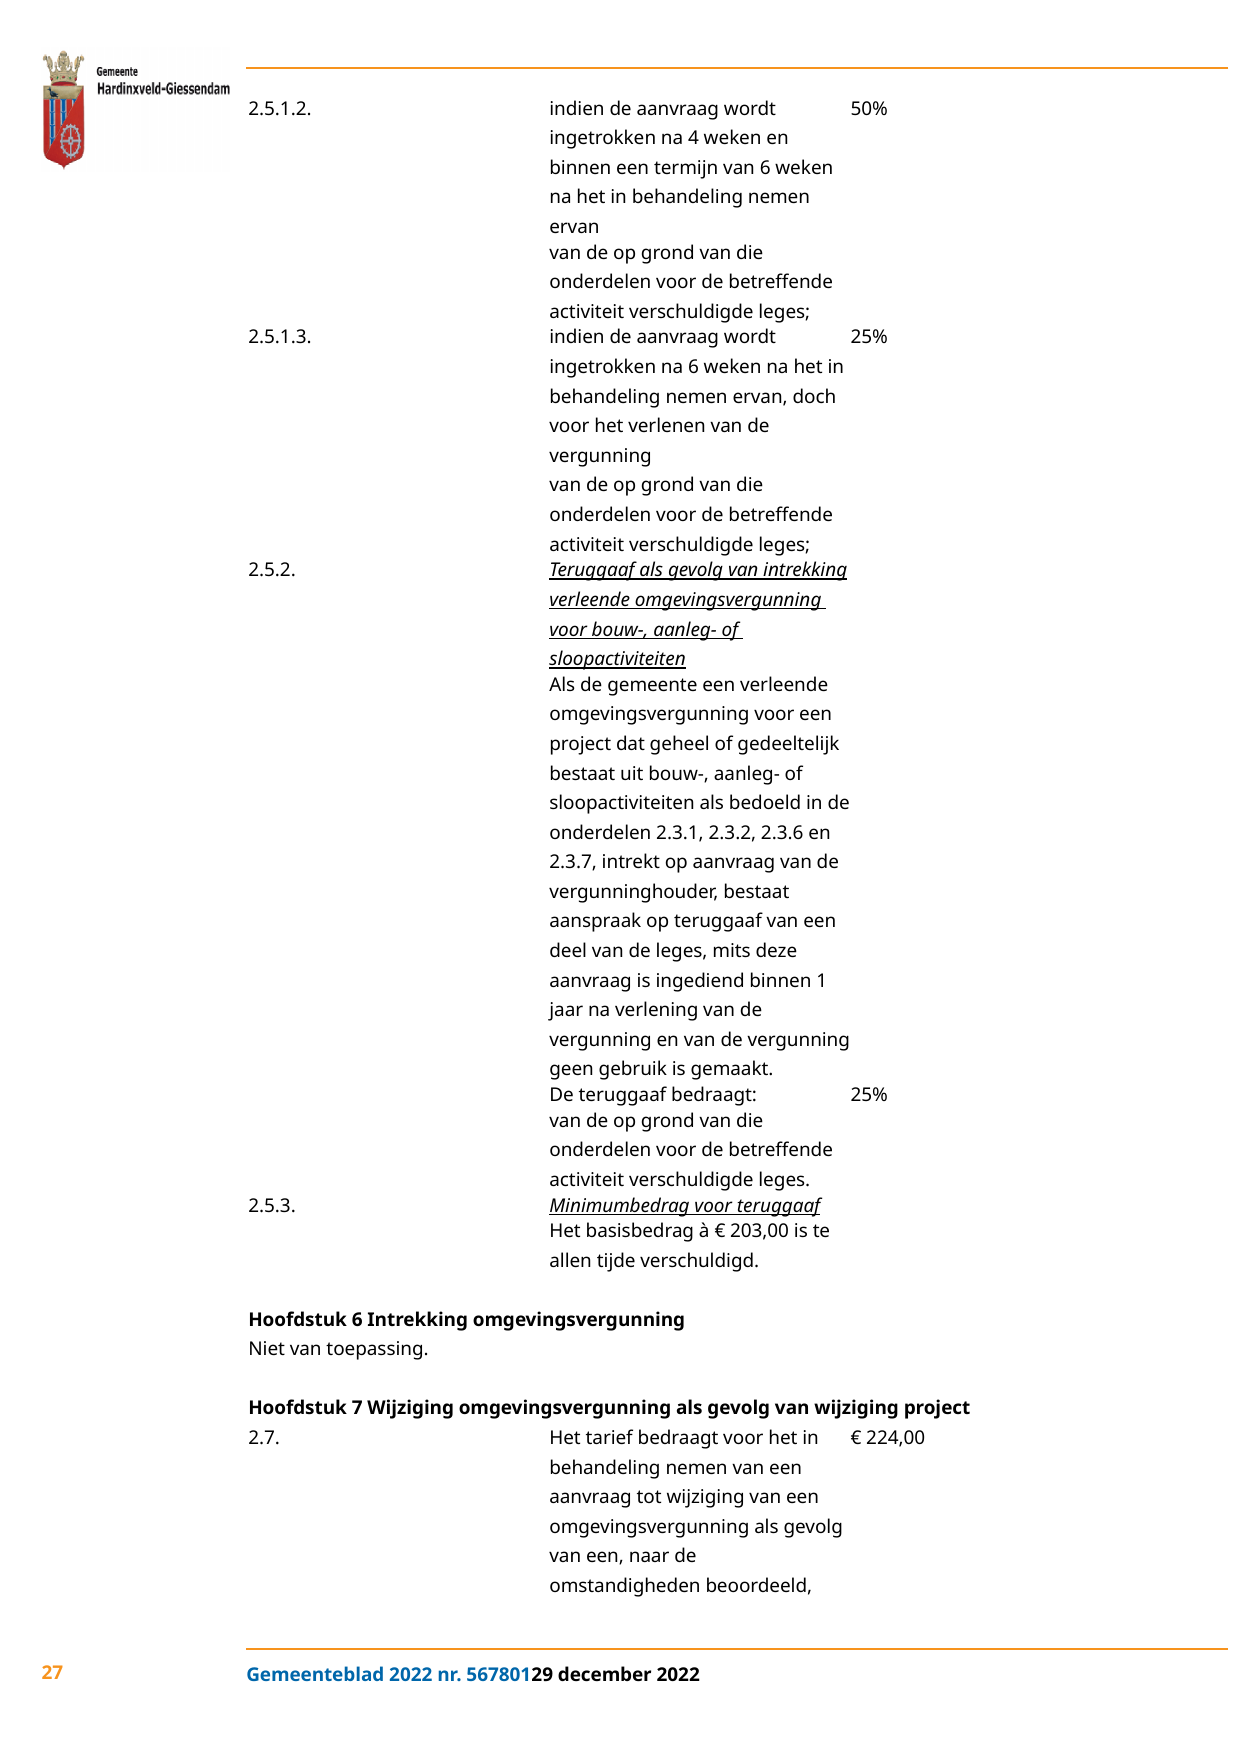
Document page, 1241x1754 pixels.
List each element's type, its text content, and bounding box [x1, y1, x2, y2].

table_cell [850, 1192, 1152, 1218]
table_header 2.7. [248, 1424, 549, 1598]
table_cell Als de gemeente een verleende omgevingsvergunning voor een project dat geheel of gedeeltelijk bestaat uit bouw-, aanleg- of sloopactiviteiten als bedoeld in de onderdelen 2.3.1, 2.3.2, 2.3.6 en 2.3.7, intrekt op aanvraag van de vergunninghouder, bestaat aanspraak op teruggaaf van een deel van de leges, mits deze aanvraag is ingediend binnen 1 jaar na verlening van de vergunning en van de vergunning geen gebruik is gemaakt. [549, 671, 850, 1081]
table_cell 2.5.1.3. [248, 324, 549, 557]
table_cell 2.5.1.2. [248, 95, 549, 324]
table_cell [850, 671, 1152, 1081]
table_cell van de op grond van die onderdelen voor de betreffende activiteit verschuldigde leges. [549, 1107, 850, 1192]
picture [41, 47, 231, 172]
table_cell 25% [850, 324, 1152, 557]
table_cell 2.5.2. [248, 557, 549, 671]
table_cell 2.5.3. [248, 1192, 549, 1218]
table_cell indien de aanvraag wordt ingetrokken na 4 weken en binnen een termijn van 6 weken na het in behandeling nemen ervan [549, 95, 850, 239]
table_cell 50% [850, 95, 1152, 239]
table_cell De teruggaaf bedraagt: [549, 1081, 850, 1107]
table_cell [248, 1107, 549, 1192]
table_header Het tarief bedraagt voor het in behandeling nemen van een aanvraag tot wijziging van een omgevingsvergunning als gevolg van een, naar de omstandigheden beoordeeld, [549, 1424, 850, 1598]
table_cell van de op grond van die onderdelen voor de betreffende activiteit verschuldigde leges; [549, 239, 850, 324]
table_cell 25% [850, 1081, 1152, 1107]
table_header € 224,00 [850, 1424, 1152, 1598]
table_cell Minimumbedrag voor teruggaaf [549, 1192, 850, 1218]
text Hoofdstuk 7 Wijziging omgevingsvergunning als gevolg van wijziging project [248, 1394, 1152, 1420]
table_cell [850, 557, 1152, 671]
table_cell [248, 671, 549, 1081]
table_cell [850, 1107, 1152, 1192]
table_cell [248, 1218, 549, 1273]
table_cell [248, 1081, 549, 1107]
table_cell Het basisbedrag à € 203,00 is te allen tijde verschuldigd. [549, 1218, 850, 1273]
table_cell indien de aanvraag wordt ingetrokken na 6 weken na het in behandeling nemen ervan, doch voor het verlenen van de vergunning van de op grond van die onderdelen voor de betreffende activiteit verschuldigde leges; [549, 324, 850, 557]
text Niet van toepassing. [248, 1335, 1152, 1361]
text Hoofdstuk 6 Intrekking omgevingsvergunning [248, 1306, 1152, 1332]
table_cell [850, 239, 1152, 324]
table_cell Teruggaaf als gevolg van intrekking verleende omgevingsvergunning voor bouw-, aanleg- of sloopactiviteiten [549, 557, 850, 671]
table_cell [850, 1218, 1152, 1273]
